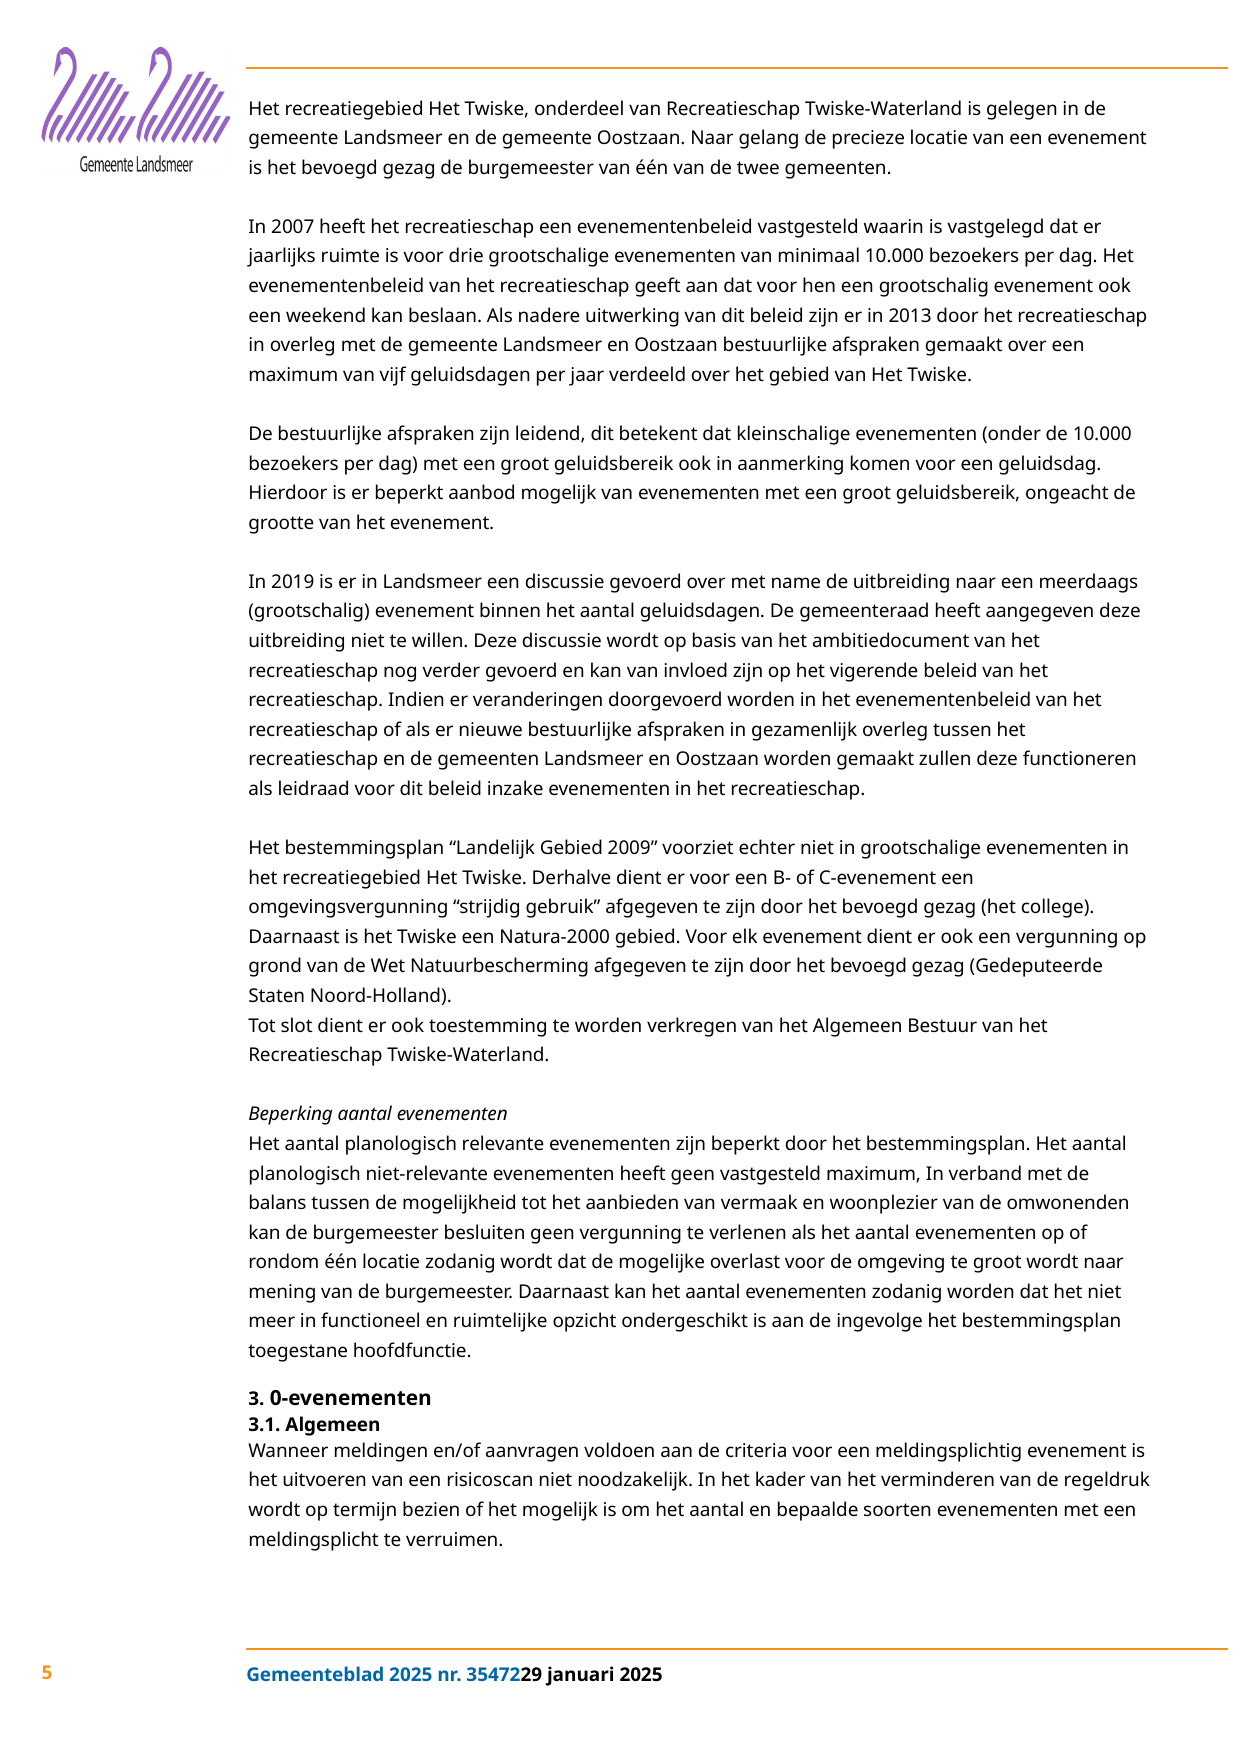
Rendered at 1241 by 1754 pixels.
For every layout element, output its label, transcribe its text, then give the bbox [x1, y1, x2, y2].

text Wanneer meldingen en/of aanvragen voldoen aan de criteria voor een meldingsplichtig evenement is het uitvoeren van een risicoscan niet noodzakelijk. In het kader van het verminderen van de regeldruk wordt op termijn bezien of het mogelijk is om het aantal en bepaalde soorten evenementen met een meldingsplicht te verruimen. [248, 1437, 1152, 1552]
text Tot slot dient er ook toestemming te worden verkregen van het Algemeen Bestuur van het Recreatieschap Twiske-Waterland. [248, 1012, 1152, 1067]
text De bestuurlijke afspraken zijn leidend, dit betekent dat kleinschalige evenementen (onder de 10.000 bezoekers per dag) met een groot geluidsbereik ook in aanmerking komen voor een geluidsdag. Hierdoor is er beperkt aanbod mogelijk van evenementen met een groot geluidsbereik, ongeacht de grootte van het evenement. [248, 420, 1152, 535]
text Het bestemmingsplan “Landelijk Gebied 2009” voorziet echter niet in grootschalige evenementen in het recreatiegebied Het Twiske. Derhalve dient er voor een B- of C-evenement een omgevingsvergunning “strijdig gebruik” afgegeven te zijn door het bevoegd gezag (het college). [248, 834, 1152, 919]
text 3. 0-evenementen [248, 1383, 1152, 1411]
picture [41, 47, 231, 172]
text In 2007 heeft het recreatieschap een evenementenbeleid vastgesteld waarin is vastgelegd dat er jaarlijks ruimte is voor drie grootschalige evenementen van minimaal 10.000 bezoekers per dag. Het evenementenbeleid van het recreatieschap geeft aan dat voor hen een grootschalig evenement ook een weekend kan beslaan. Als nadere uitwerking van dit beleid zijn er in 2013 door het recreatieschap in overleg met de gemeente Landsmeer en Oostzaan bestuurlijke afspraken gemaakt over een maximum van vijf geluidsdagen per jaar verdeeld over het gebied van Het Twiske. [248, 213, 1152, 387]
text In 2019 is er in Landsmeer een discussie gevoerd over met name de uitbreiding naar een meerdaags (grootschalig) evenement binnen het aantal geluidsdagen. De gemeenteraad heeft aangegeven deze uitbreiding niet te willen. Deze discussie wordt op basis van het ambitiedocument van het recreatieschap nog verder gevoerd en kan van invloed zijn op het vigerende beleid van het recreatieschap. Indien er veranderingen doorgevoerd worden in het evenementenbeleid van het recreatieschap of als er nieuwe bestuurlijke afspraken in gezamenlijk overleg tussen het recreatieschap en de gemeenten Landsmeer en Oostzaan worden gemaakt zullen deze functioneren als leidraad voor dit beleid inzake evenementen in het recreatieschap. [248, 568, 1152, 801]
text 3.1. Algemeen [248, 1411, 1152, 1437]
text Het aantal planologisch relevante evenementen zijn beperkt door het bestemmingsplan. Het aantal planologisch niet-relevante evenementen heeft geen vastgesteld maximum, In verband met de balans tussen de mogelijkheid tot het aanbieden van vermaak en woonplezier van de omwonenden kan de burgemeester besluiten geen vergunning te verlenen als het aantal evenementen op of rondom één locatie zodanig wordt dat de mogelijke overlast voor de omgeving te groot wordt naar mening van de burgemeester. Daarnaast kan het aantal evenementen zodanig worden dat het niet meer in functioneel en ruimtelijke opzicht ondergeschikt is aan de ingevolge het bestemmingsplan toegestane hoofdfunctie. [248, 1130, 1152, 1363]
text Beperking aantal evenementen [248, 1101, 1152, 1126]
text Daarnaast is het Twiske een Natura-2000 gebied. Voor elk evenement dient er ook een vergunning op grond van de Wet Natuurbescherming afgegeven te zijn door het bevoegd gezag (Gedeputeerde Staten Noord-Holland). [248, 923, 1152, 1008]
text Het recreatiegebied Het Twiske, onderdeel van Recreatieschap Twiske-Waterland is gelegen in de gemeente Landsmeer en de gemeente Oostzaan. Naar gelang de precieze locatie van een evenement is het bevoegd gezag de burgemeester van één van de twee gemeenten. [248, 95, 1152, 180]
